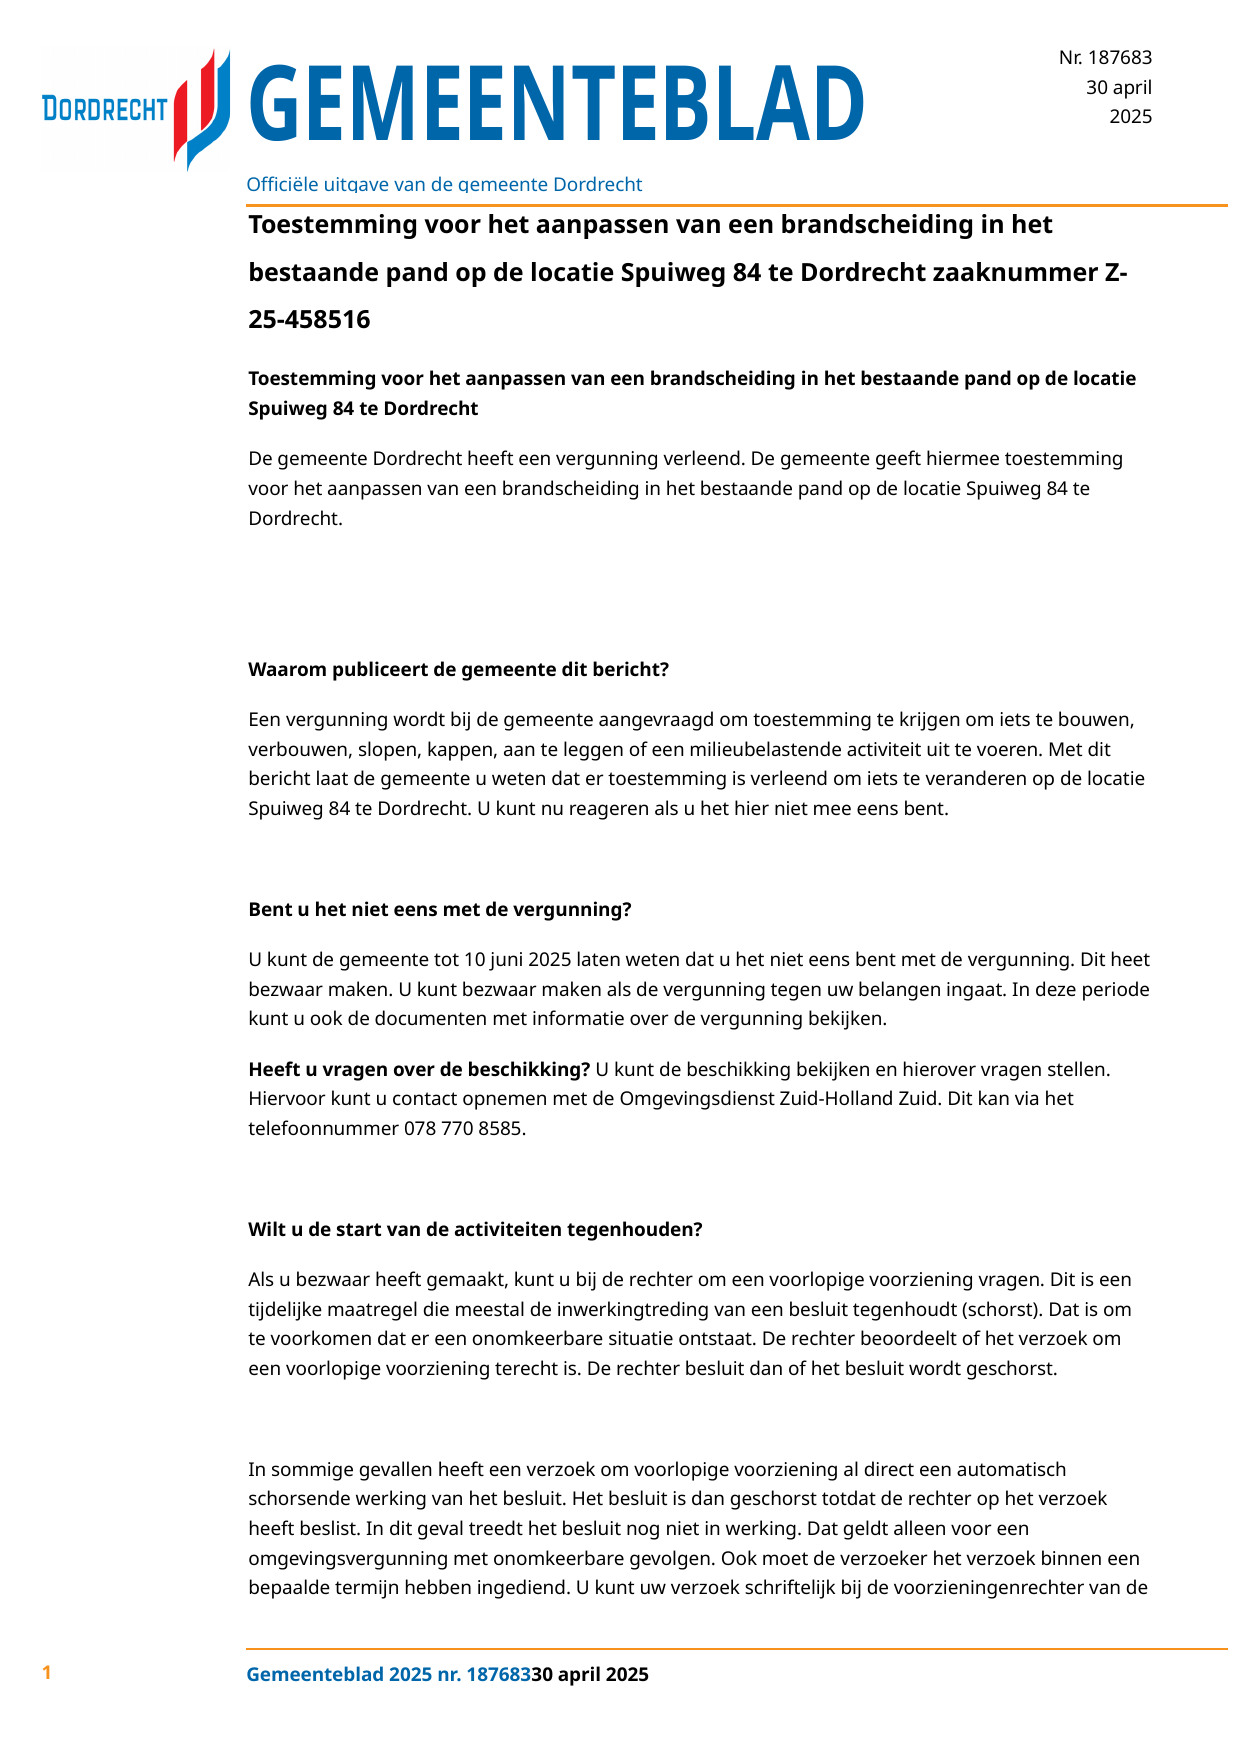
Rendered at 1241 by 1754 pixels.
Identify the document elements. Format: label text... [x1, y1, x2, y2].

text Toestemming voor het aanpassen van een brandscheiding in het bestaande pand op de locatie Spuiweg 84 te Dordrecht zaaknummer Z-25-458516 [248, 207, 1152, 336]
text Waarom publiceert de gemeente dit bericht? [248, 656, 1152, 682]
text Bent u het niet eens met de vergunning? [248, 896, 1152, 922]
text Als u bezwaar heeft gemaakt, kunt u bij de rechter om een voorlopige voorziening vragen. Dit is een tijdelijke maatregel die meestal de inwerkingtreding van een besluit tegenhoudt (schorst). Dat is om te voorkomen dat er een onomkeerbare situatie ontstaat. De rechter beoordeelt of het verzoek om een voorlopige voorziening terecht is. De rechter besluit dan of het besluit wordt geschorst. [248, 1266, 1152, 1381]
text U kunt de gemeente tot 10 juni 2025 laten weten dat u het niet eens bent met de vergunning. Dit heet bezwaar maken. U kunt bezwaar maken als de vergunning tegen uw belangen ingaat. In deze periode kunt u ook de documenten met informatie over de vergunning bekijken. [248, 946, 1152, 1031]
text De gemeente Dordrecht heeft een vergunning verleend. De gemeente geeft hiermee toestemming voor het aanpassen van een brandscheiding in het bestaande pand op de locatie Spuiweg 84 te Dordrecht. [248, 446, 1152, 530]
text Heeft u vragen over de beschikking? U kunt de beschikking bekijken en hierover vragen stellen. Hiervoor kunt u contact opnemen met de Omgevingsdienst Zuid-Holland Zuid. Dit kan via het telefoonnummer 078 770 8585. [248, 1056, 1152, 1141]
text Toestemming voor het aanpassen van een brandscheiding in het bestaande pand op de locatie Spuiweg 84 te Dordrecht [248, 366, 1152, 421]
text Een vergunning wordt bij de gemeente aangevraagd om toestemming te krijgen om iets te bouwen, verbouwen, slopen, kappen, aan te leggen of een milieubelastende activiteit uit te voeren. Met dit bericht laat de gemeente u weten dat er toestemming is verleend om iets te veranderen op de locatie Spuiweg 84 te Dordrecht. U kunt nu reageren als u het hier niet mee eens bent. [248, 706, 1152, 821]
text In sommige gevallen heeft een verzoek om voorlopige voorziening al direct een automatisch schorsende werking van het besluit. Het besluit is dan geschorst totdat de rechter op het verzoek heeft beslist. In dit geval treedt het besluit nog niet in werking. Dat geldt alleen voor een omgevingsvergunning met onomkeerbare gevolgen. Ook moet de verzoeker het verzoek binnen een bepaalde termijn hebben ingediend. U kunt uw verzoek schriftelijk bij de voorzieningenrechter van de [248, 1456, 1152, 1600]
picture [41, 47, 231, 172]
text Wilt u de start van de activiteiten tegenhouden? [248, 1216, 1152, 1242]
